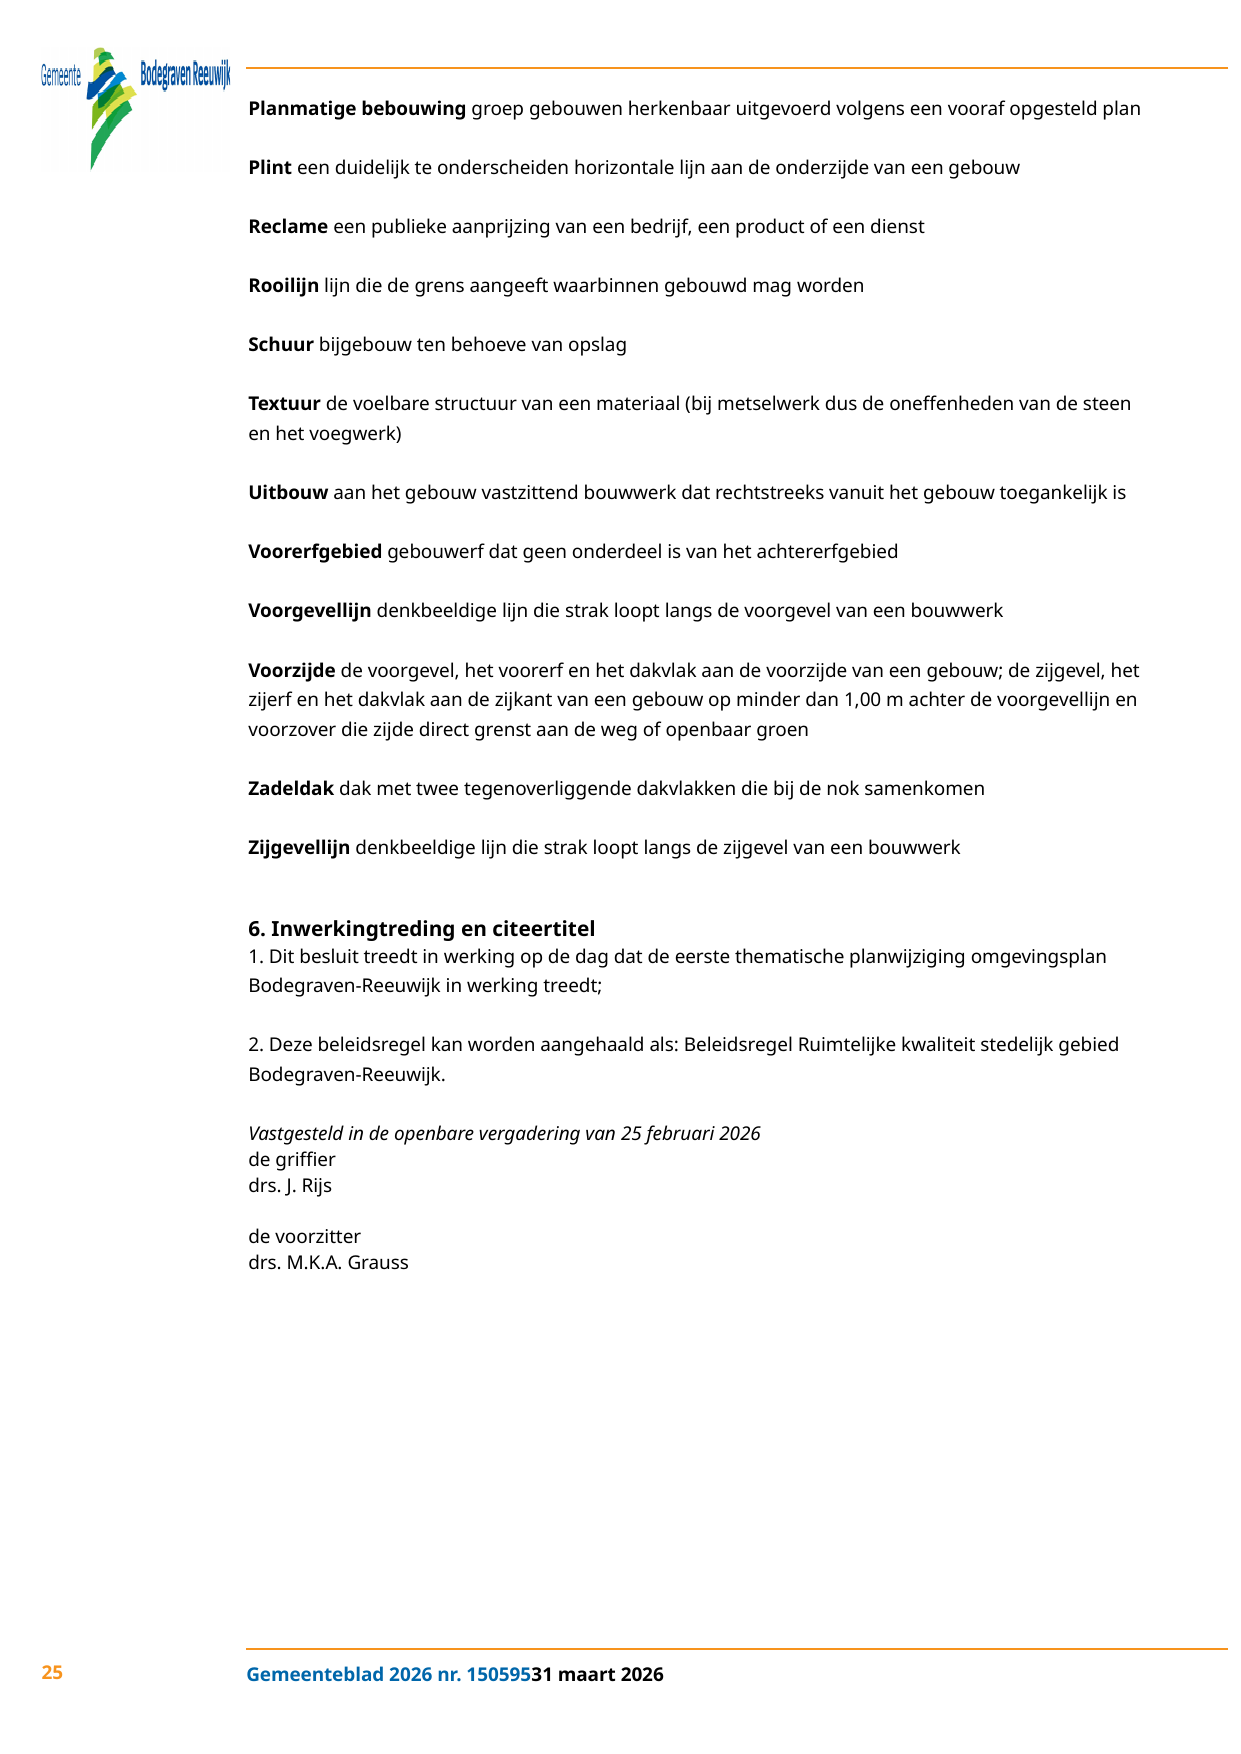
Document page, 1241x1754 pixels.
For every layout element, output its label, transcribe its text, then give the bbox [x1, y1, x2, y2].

text 6. Inwerkingtreding en citeertitel [248, 914, 1152, 943]
text Textuur de voelbare structuur van een materiaal (bij metselwerk dus de oneffenheden van de steen en het voegwerk) [248, 391, 1152, 446]
text Zadeldak dak met twee tegenoverliggende dakvlakken die bij de nok samenkomen [248, 775, 1152, 801]
text drs. M.K.A. Grauss [248, 1249, 1152, 1275]
text Zijgevellijn denkbeeldige lijn die strak loopt langs de zijgevel van een bouwwerk [248, 834, 1152, 860]
text 1. Dit besluit treedt in werking op de dag dat de eerste thematische planwijziging omgevingsplan Bodegraven-Reeuwijk in werking treedt; [248, 943, 1152, 998]
text de voorzitter [248, 1223, 1152, 1249]
text Uitbouw aan het gebouw vastzittend bouwwerk dat rechtstreeks vanuit het gebouw toegankelijk is [248, 479, 1152, 505]
text Schuur bijgebouw ten behoeve van opslag [248, 331, 1152, 357]
text Planmatige bebouwing groep gebouwen herkenbaar uitgevoerd volgens een vooraf opgesteld plan [248, 95, 1152, 121]
text Reclame een publieke aanprijzing van een bedrijf, een product of een dienst [248, 213, 1152, 239]
picture [41, 47, 231, 172]
text Plint een duidelijk te onderscheiden horizontale lijn aan de onderzijde van een gebouw [248, 154, 1152, 180]
text Voorzijde de voorgevel, het voorerf en het dakvlak aan de voorzijde van een gebouw; de zijgevel, het zijerf en het dakvlak aan de zijkant van een gebouw op minder dan 1,00 m achter de voorgevellijn en voorzover die zijde direct grenst aan de weg of openbaar groen [248, 657, 1152, 742]
text 2. Deze beleidsregel kan worden aangehaald als: Beleidsregel Ruimtelijke kwaliteit stedelijk gebied Bodegraven-Reeuwijk. [248, 1032, 1152, 1087]
text Voorgevellijn denkbeeldige lijn die strak loopt langs de voorgevel van een bouwwerk [248, 598, 1152, 623]
text de griffier [248, 1146, 1152, 1172]
text Voorerfgebied gebouwerf dat geen onderdeel is van het achtererfgebied [248, 538, 1152, 564]
text drs. J. Rijs [248, 1172, 1152, 1197]
text Rooilijn lijn die de grens aangeeft waarbinnen gebouwd mag worden [248, 272, 1152, 298]
text Vastgesteld in de openbare vergadering van 25 februari 2026 [248, 1120, 1152, 1146]
